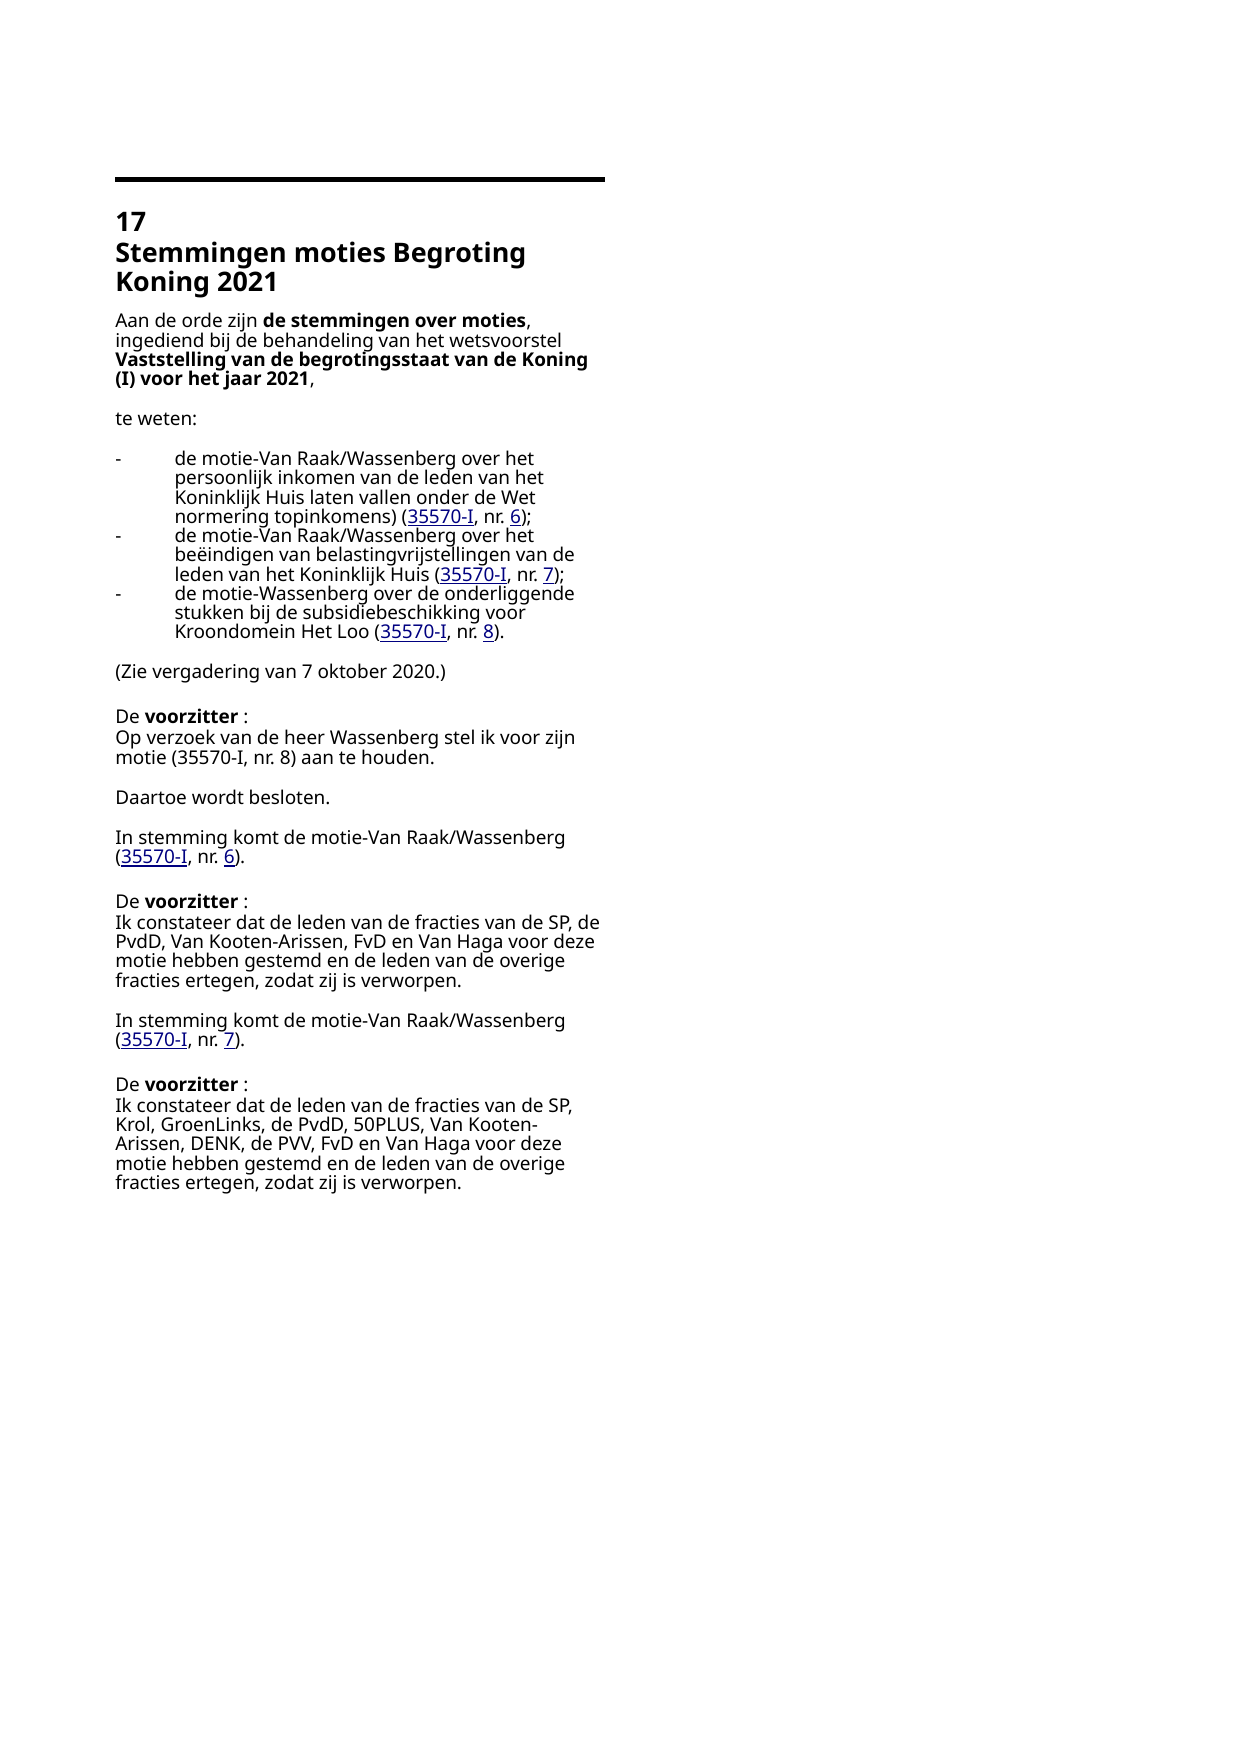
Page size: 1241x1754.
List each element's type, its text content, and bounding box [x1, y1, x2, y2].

text Op verzoek van de heer Wassenberg stel ik voor zijn motie (35570-I, nr. 8) aan te houden. [115, 729, 605, 768]
text De voorzitter : [115, 888, 605, 914]
text In stemming komt de motie-Van Raak/Wassenberg (35570-I, nr. 6). [115, 829, 605, 867]
text In stemming komt de motie-Van Raak/Wassenberg (35570-I, nr. 7). [115, 1012, 605, 1050]
list de motie-Wassenberg over de onderliggende stukken bij de subsidiebeschikking voor Kroondomein Het Loo (35570-I, nr. 8). [115, 585, 605, 643]
text De voorzitter : [115, 1071, 605, 1097]
text (Zie vergadering van 7 oktober 2020.) [115, 663, 605, 683]
text Aan de orde zijn de stemmingen over moties, ingediend bij de behandeling van het wetsvoorstel Vaststelling van de begrotingsstaat van de Koning (I) voor het jaar 2021, [115, 312, 605, 389]
text Ik constateer dat de leden van de fracties van de SP, de PvdD, Van Kooten-Arissen, FvD en Van Haga voor deze motie hebben gestemd en de leden van de overige fracties ertegen, zodat zij is verworpen. [115, 914, 605, 991]
text Ik constateer dat de leden van de fracties van de SP, Krol, GroenLinks, de PvdD, 50PLUS, Van Kooten-Arissen, DENK, de PVV, FvD en Van Haga voor deze motie hebben gestemd en de leden van de overige fracties ertegen, zodat zij is verworpen. [115, 1097, 605, 1193]
list de motie-Van Raak/Wassenberg over het persoonlijk inkomen van de leden van het Koninklijk Huis laten vallen onder de Wet normering topinkomens) (35570-I, nr. 6); [115, 450, 605, 527]
text te weten: [115, 410, 605, 429]
text Daartoe wordt besloten. [115, 789, 605, 808]
text 17 [115, 203, 605, 239]
list de motie-Van Raak/Wassenberg over het beëindigen van belastingvrijstellingen van de leden van het Koninklijk Huis (35570-I, nr. 7); [115, 527, 605, 585]
text Stemmingen moties Begroting Koning 2021 [115, 239, 605, 312]
text De voorzitter : [115, 704, 605, 729]
